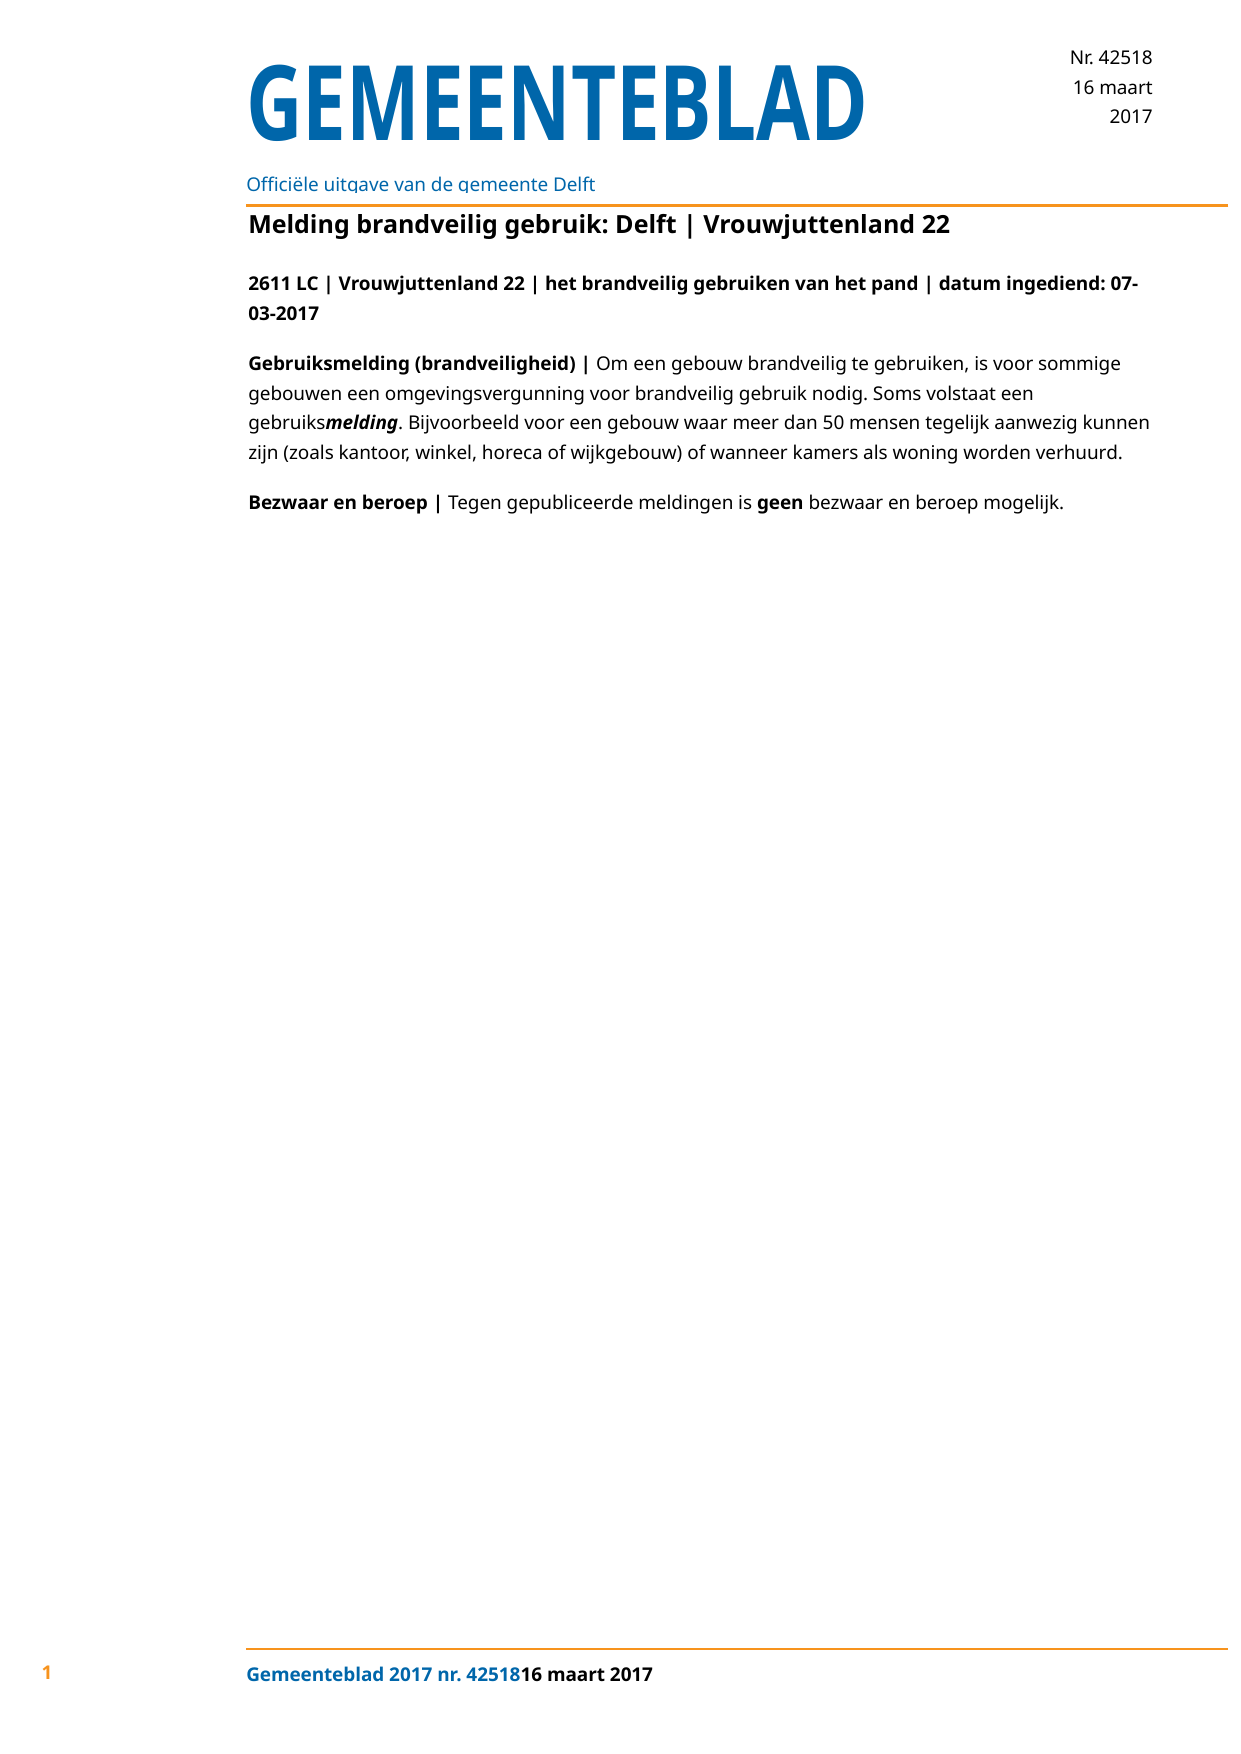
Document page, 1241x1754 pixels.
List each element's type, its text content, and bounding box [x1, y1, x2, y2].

text 2611 LC | Vrouwjuttenland 22 | het brandveilig gebruiken van het pand | datum ingediend: 07-03-2017 [248, 270, 1152, 326]
picture [41, 47, 231, 172]
text Gebruiksmelding (brandveiligheid) | Om een gebouw brandveilig te gebruiken, is voor sommige gebouwen een omgevingsvergunning voor brandveilig gebruik nodig. Soms volstaat een gebruiksmelding. Bijvoorbeeld voor een gebouw waar meer dan 50 mensen tegelijk aanwezig kunnen zijn (zoals kantoor, winkel, horeca of wijkgebouw) of wanneer kamers als woning worden verhuurd. [248, 350, 1152, 465]
text Bezwaar en beroep | Tegen gepubliceerde meldingen is geen bezwaar en beroep mogelijk. [248, 489, 1152, 515]
text Melding brandveilig gebruik: Delft | Vrouwjuttenland 22 [248, 207, 1152, 241]
